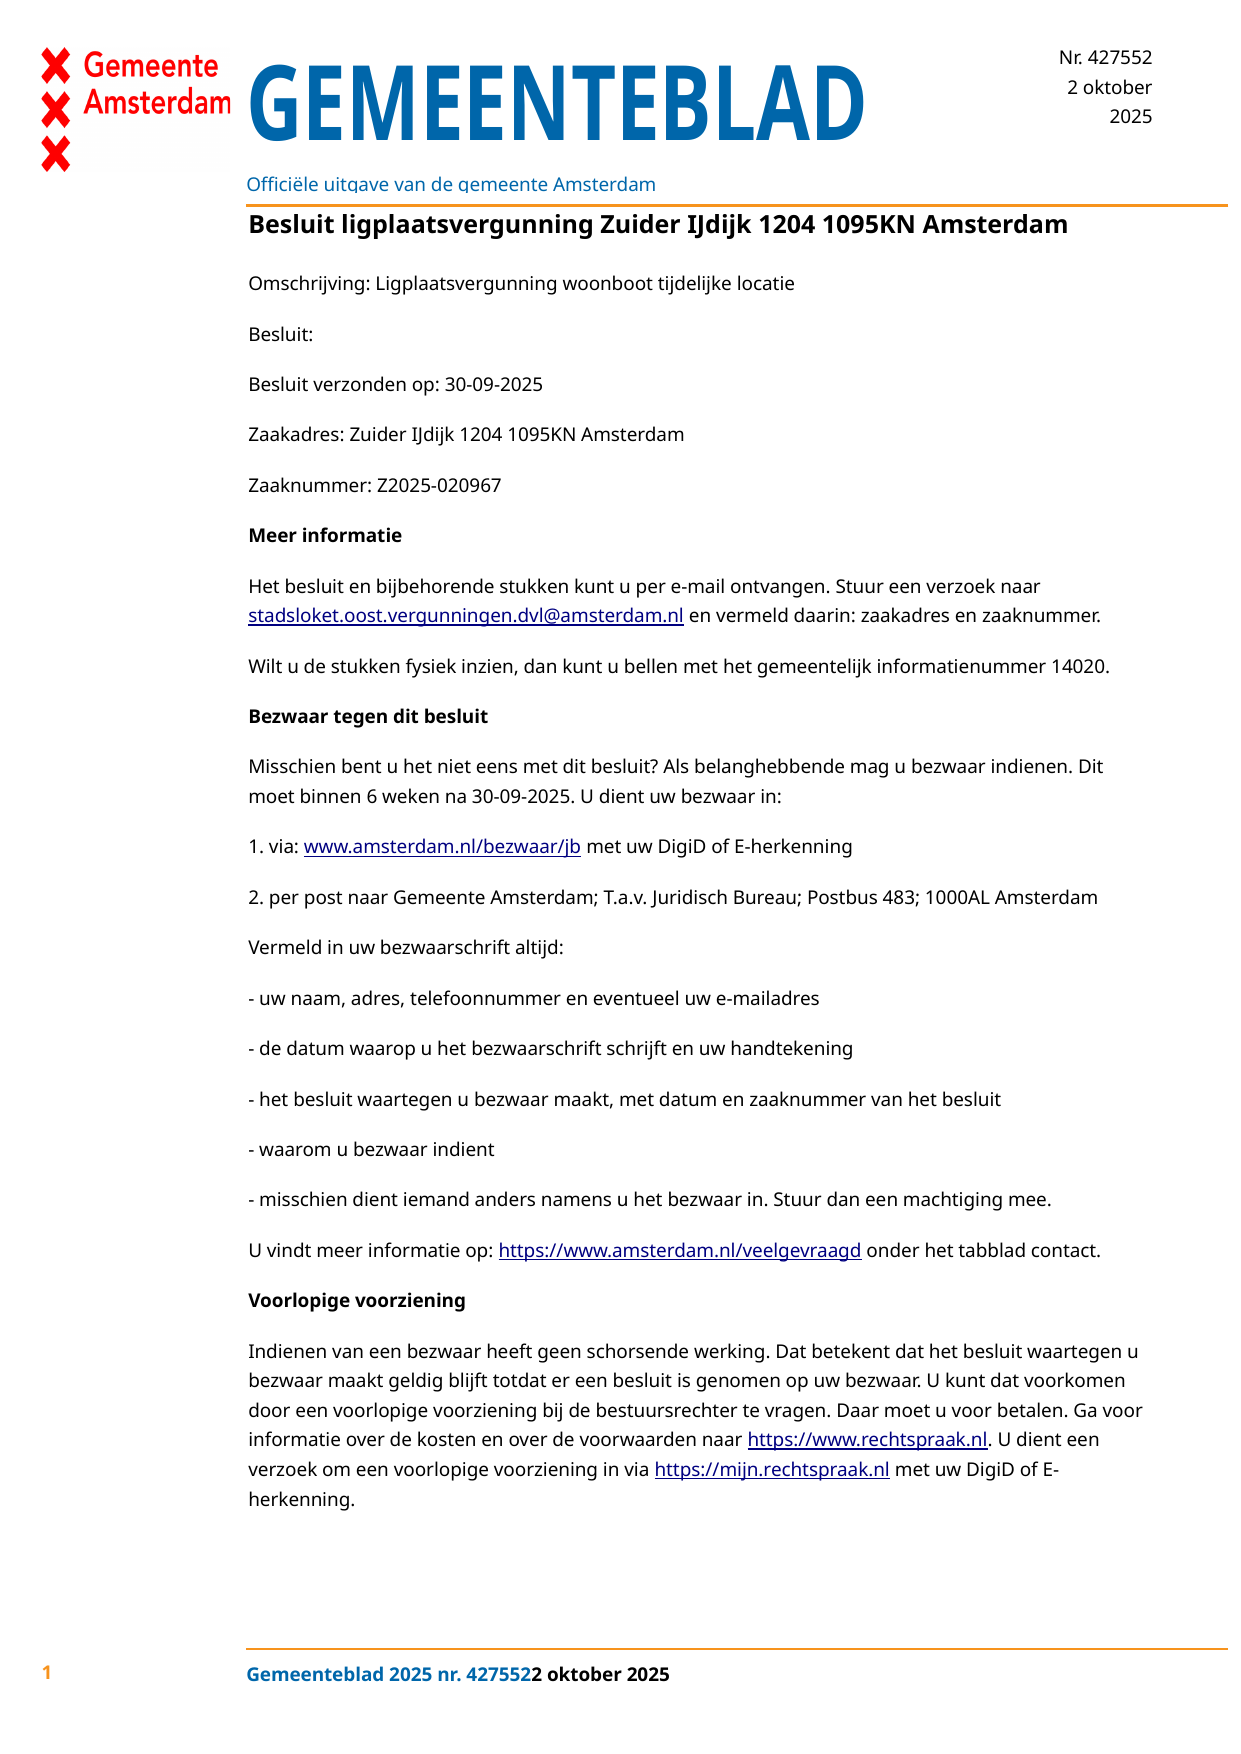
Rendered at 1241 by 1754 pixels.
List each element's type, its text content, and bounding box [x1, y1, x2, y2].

text Het besluit en bijbehorende stukken kunt u per e-mail ontvangen. Stuur een verzoek naar stadsloket.oost.vergunningen.dvl@amsterdam.nl en vermeld daarin: zaakadres en zaaknummer. [248, 573, 1152, 628]
text - misschien dient iemand anders namens u het bezwaar in. Stuur dan een machtiging mee. [248, 1187, 1152, 1212]
text U vindt meer informatie op: https://www.amsterdam.nl/veelgevraagd onder het tabblad contact. [248, 1237, 1152, 1263]
text Meer informatie [248, 522, 1152, 548]
text Indienen van een bezwaar heeft geen schorsende werking. Dat betekent dat het besluit waartegen u bezwaar maakt geldig blijft totdat er een besluit is genomen op uw bezwaar. U kunt dat voorkomen door een voorlopige voorziening bij de bestuursrechter te vragen. Daar moet u voor betalen. Ga voor informatie over de kosten en over de voorwaarden naar https://www.rechtspraak.nl. U dient een verzoek om een voorlopige voorziening in via https://mijn.rechtspraak.nl met uw DigiD of E-herkenning. [248, 1338, 1152, 1511]
text Zaaknummer: Z2025-020967 [248, 472, 1152, 498]
text - het besluit waartegen u bezwaar maakt, met datum en zaaknummer van het besluit [248, 1086, 1152, 1111]
text Wilt u de stukken fysiek inzien, dan kunt u bellen met het gemeentelijk informatienummer 14020. [248, 653, 1152, 678]
text 2. per post naar Gemeente Amsterdam; T.a.v. Juridisch Bureau; Postbus 483; 1000AL Amsterdam [248, 884, 1152, 910]
text Vermeld in uw bezwaarschrift altijd: [248, 934, 1152, 960]
text Besluit verzonden op: 30-09-2025 [248, 371, 1152, 397]
text - de datum waarop u het bezwaarschrift schrijft en uw handtekening [248, 1035, 1152, 1061]
text - uw naam, adres, telefoonnummer en eventueel uw e-mailadres [248, 985, 1152, 1011]
text Besluit: [248, 321, 1152, 346]
text 1. via: www.amsterdam.nl/bezwaar/jb met uw DigiD of E-herkenning [248, 834, 1152, 859]
text Besluit ligplaatsvergunning Zuider IJdijk 1204 1095KN Amsterdam [248, 207, 1152, 241]
text Misschien bent u het niet eens met dit besluit? Als belanghebbende mag u bezwaar indienen. Dit moet binnen 6 weken na 30-09-2025. U dient uw bezwaar in: [248, 754, 1152, 809]
text - waarom u bezwaar indient [248, 1136, 1152, 1162]
text Omschrijving: Ligplaatsvergunning woonboot tijdelijke locatie [248, 270, 1152, 296]
text Bezwaar tegen dit besluit [248, 703, 1152, 729]
text Voorlopige voorziening [248, 1287, 1152, 1313]
picture [41, 47, 231, 172]
text Zaakadres: Zuider IJdijk 1204 1095KN Amsterdam [248, 422, 1152, 447]
